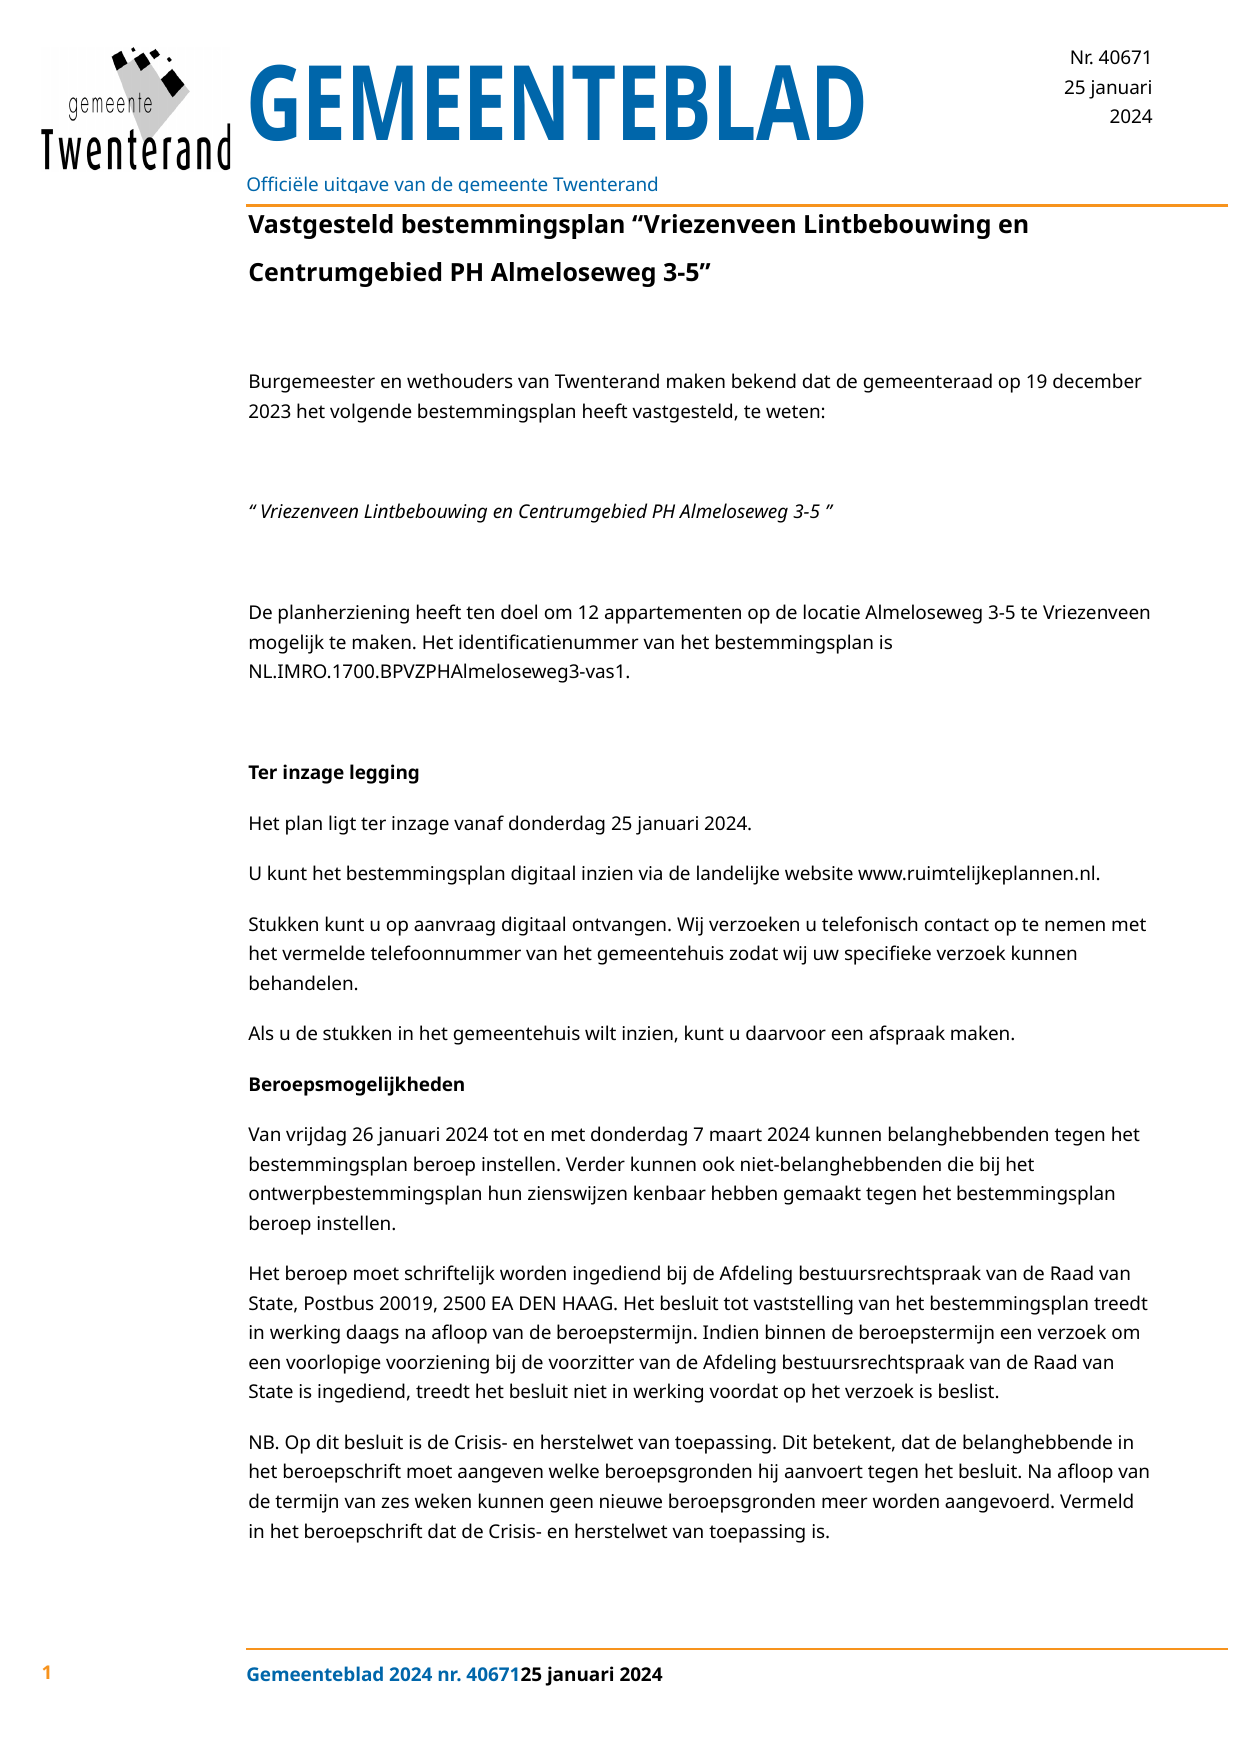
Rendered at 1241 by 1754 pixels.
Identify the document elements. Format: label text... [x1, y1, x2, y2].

text “ Vriezenveen Lintbebouwing en Centrumgebied PH Almeloseweg 3-5 ” [248, 499, 1152, 524]
text Van vrijdag 26 januari 2024 tot en met donderdag 7 maart 2024 kunnen belanghebbenden tegen het bestemmingsplan beroep instellen. Verder kunnen ook niet-belanghebbenden die bij het ontwerpbestemmingsplan hun zienswijzen kenbaar hebben gemaakt tegen het bestemmingsplan beroep instellen. [248, 1121, 1152, 1236]
text Burgemeester en wethouders van Twenterand maken bekend dat de gemeenteraad op 19 december 2023 het volgende bestemmingsplan heeft vastgesteld, te weten: [248, 368, 1152, 424]
text Stukken kunt u op aanvraag digitaal ontvangen. Wij verzoeken u telefonisch contact op te nemen met het vermelde telefoonnummer van het gemeentehuis zodat wij uw specifieke verzoek kunnen behandelen. [248, 911, 1152, 996]
text Ter inzage legging [248, 759, 1152, 785]
picture [41, 47, 231, 172]
text NB. Op dit besluit is de Crisis- en herstelwet van toepassing. Dit betekent, dat de belanghebbende in het beroepschrift moet aangeven welke beroepsgronden hij aanvoert tegen het besluit. Na afloop van de termijn van zes weken kunnen geen nieuwe beroepsgronden meer worden aangevoerd. Vermeld in het beroepschrift dat de Crisis- en herstelwet van toepassing is. [248, 1429, 1152, 1544]
text Beroepsmogelijkheden [248, 1071, 1152, 1097]
text Het beroep moet schriftelijk worden ingediend bij de Afdeling bestuursrechtspraak van de Raad van State, Postbus 20019, 2500 EA DEN HAAG. Het besluit tot vaststelling van het bestemmingsplan treedt in werking daags na afloop van de beroepstermijn. Indien binnen de beroepstermijn een verzoek om een voorlopige voorziening bij de voorzitter van de Afdeling bestuursrechtspraak van de Raad van State is ingediend, treedt het besluit niet in werking voordat op het verzoek is beslist. [248, 1260, 1152, 1404]
text Als u de stukken in het gemeentehuis wilt inzien, kunt u daarvoor een afspraak maken. [248, 1020, 1152, 1046]
text U kunt het bestemmingsplan digitaal inzien via de landelijke website www.ruimtelijkeplannen.nl. [248, 860, 1152, 886]
text Vastgesteld bestemmingsplan “Vriezenveen Lintbebouwing en Centrumgebied PH Almeloseweg 3-5” [248, 207, 1152, 288]
text Het plan ligt ter inzage vanaf donderdag 25 januari 2024. [248, 810, 1152, 836]
text De planherziening heeft ten doel om 12 appartementen op de locatie Almeloseweg 3-5 te Vriezenveen mogelijk te maken. Het identificatienummer van het bestemmingsplan is NL.IMRO.1700.BPVZPHAlmeloseweg3-vas1. [248, 599, 1152, 684]
